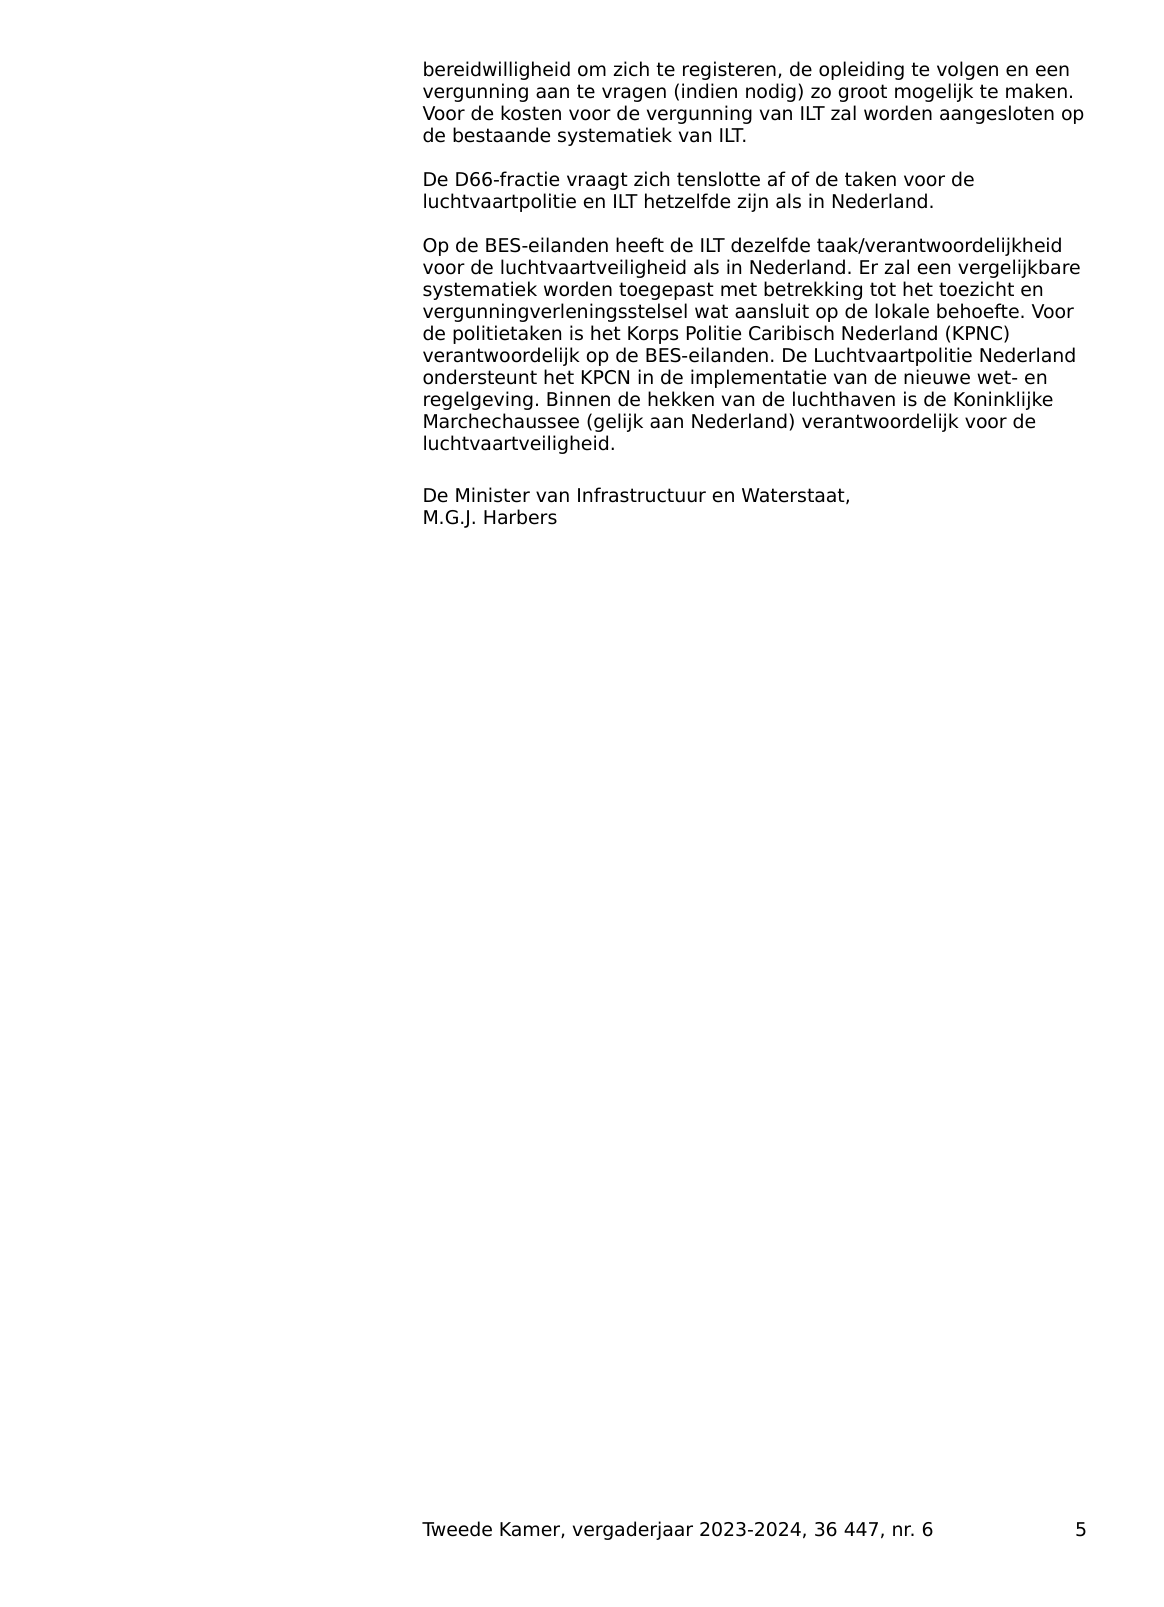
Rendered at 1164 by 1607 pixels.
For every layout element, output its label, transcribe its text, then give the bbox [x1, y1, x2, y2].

text De D66-fractie vraagt zich tenslotte af of de taken voor de luchtvaartpolitie en ILT hetzelfde zijn als in Nederland. [422, 169, 1087, 213]
text Op de BES-eilanden heeft de ILT dezelfde taak/verantwoordelijkheid voor de luchtvaartveiligheid als in Nederland. Er zal een vergelijkbare systematiek worden toegepast met betrekking tot het toezicht en vergunningverleningsstelsel wat aansluit op de lokale behoefte. Voor de politietaken is het Korps Politie Caribisch Nederland (KPNC) verantwoordelijk op de BES-eilanden. De Luchtvaartpolitie Nederland ondersteunt het KPCN in de implementatie van de nieuwe wet- en regelgeving. Binnen de hekken van de luchthaven is de Koninklijke Marchechaussee (gelijk aan Nederland) verantwoordelijk voor de luchtvaartveiligheid. [422, 235, 1087, 455]
text De Minister van Infrastructuur en Waterstaat, M.G.J. Harbers [422, 485, 1087, 529]
text bereidwilligheid om zich te registeren, de opleiding te volgen en een vergunning aan te vragen (indien nodig) zo groot mogelijk te maken. Voor de kosten voor de vergunning van ILT zal worden aangesloten op de bestaande systematiek van ILT. [422, 59, 1087, 147]
